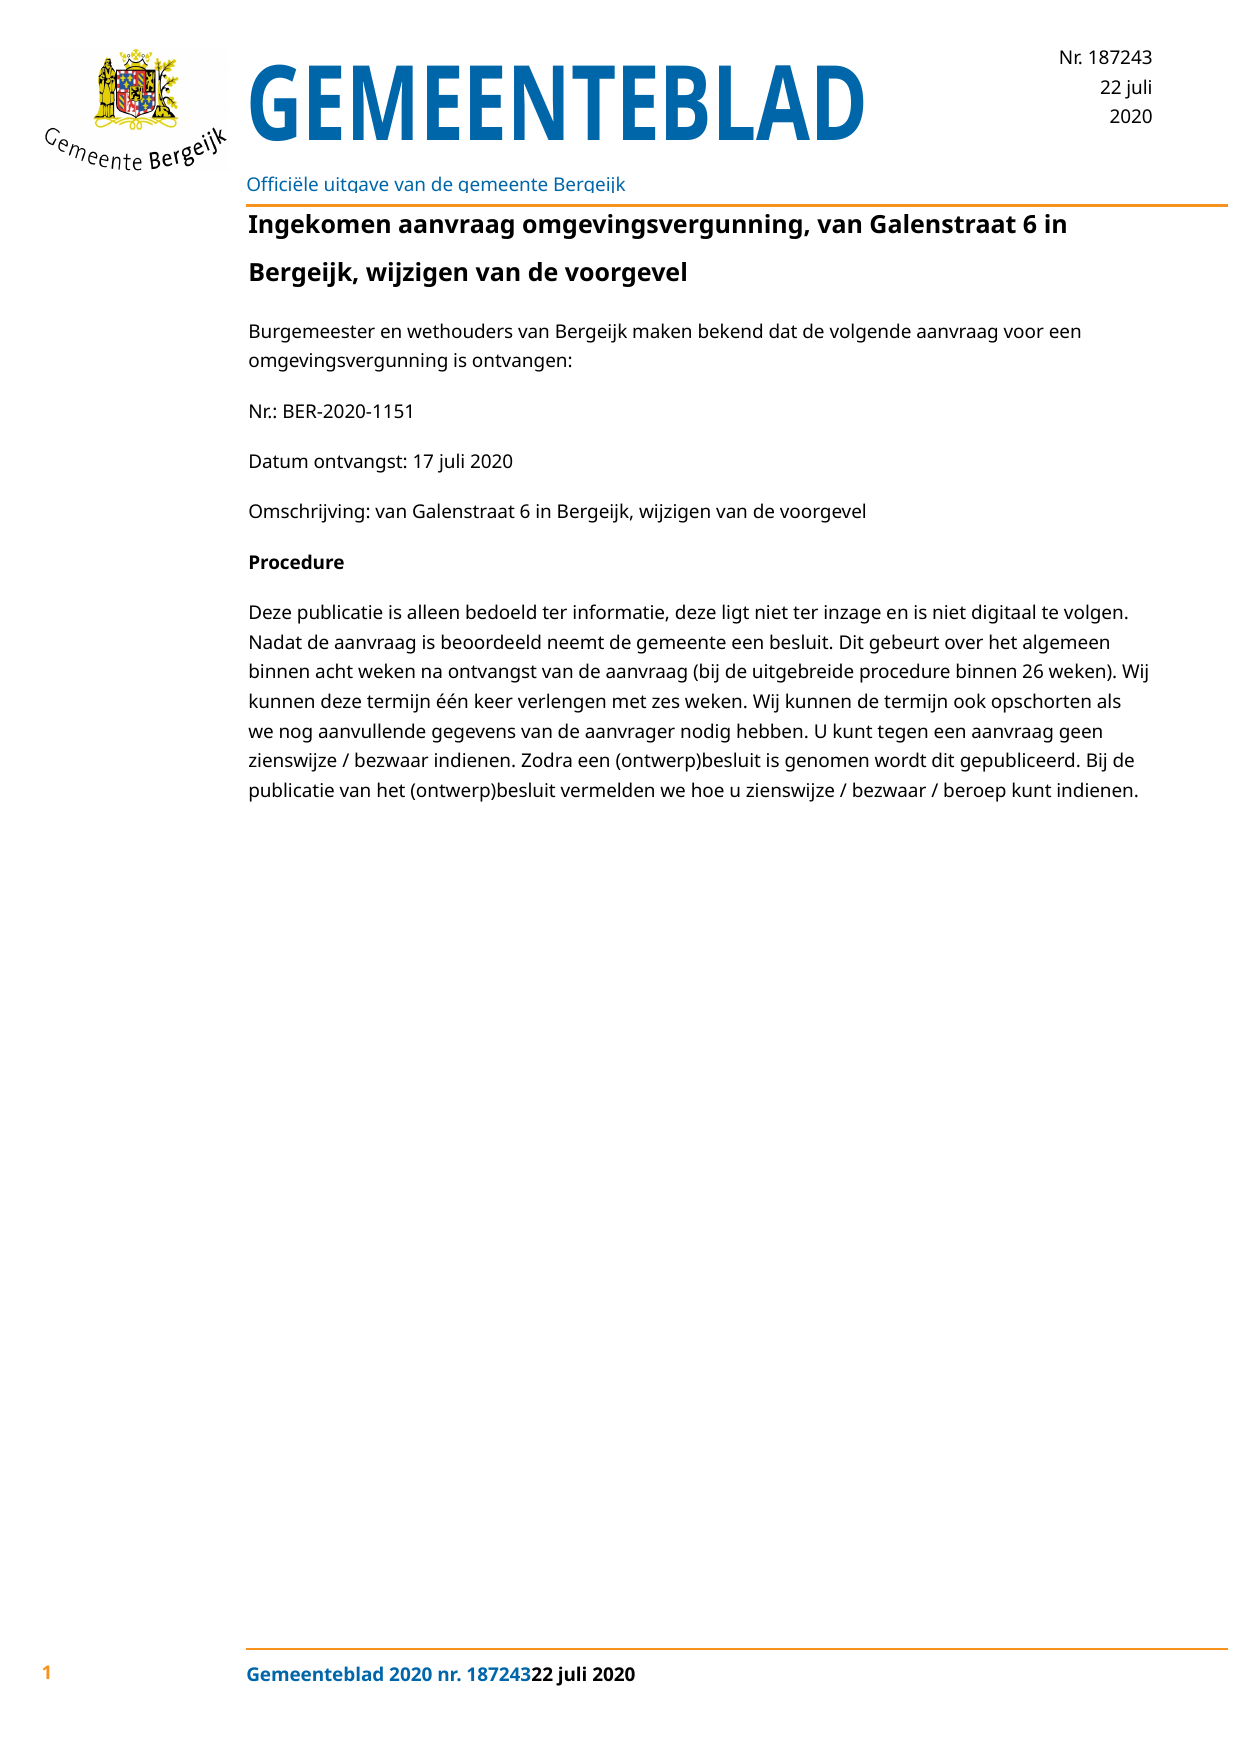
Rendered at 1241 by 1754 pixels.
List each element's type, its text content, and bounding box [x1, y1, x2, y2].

text Nr.: BER-2020-1151 [248, 398, 1152, 424]
picture [41, 47, 231, 172]
text Omschrijving: van Galenstraat 6 in Bergeijk, wijzigen van de voorgevel [248, 499, 1152, 524]
text Deze publicatie is alleen bedoeld ter informatie, deze ligt niet ter inzage en is niet digitaal te volgen. Nadat de aanvraag is beoordeeld neemt de gemeente een besluit. Dit gebeurt over het algemeen binnen acht weken na ontvangst van de aanvraag (bij de uitgebreide procedure binnen 26 weken). Wij kunnen deze termijn één keer verlengen met zes weken. Wij kunnen de termijn ook opschorten als we nog aanvullende gegevens van de aanvrager nodig hebben. U kunt tegen een aanvraag geen zienswijze / bezwaar indienen. Zodra een (ontwerp)besluit is genomen wordt dit gepubliceerd. Bij de publicatie van het (ontwerp)besluit vermelden we hoe u zienswijze / bezwaar / beroep kunt indienen. [248, 599, 1152, 803]
text Procedure [248, 549, 1152, 575]
text Datum ontvangst: 17 juli 2020 [248, 448, 1152, 474]
text Burgemeester en wethouders van Bergeijk maken bekend dat de volgende aanvraag voor een omgevingsvergunning is ontvangen: [248, 318, 1152, 373]
text Ingekomen aanvraag omgevingsvergunning, van Galenstraat 6 in Bergeijk, wijzigen van de voorgevel [248, 207, 1152, 288]
